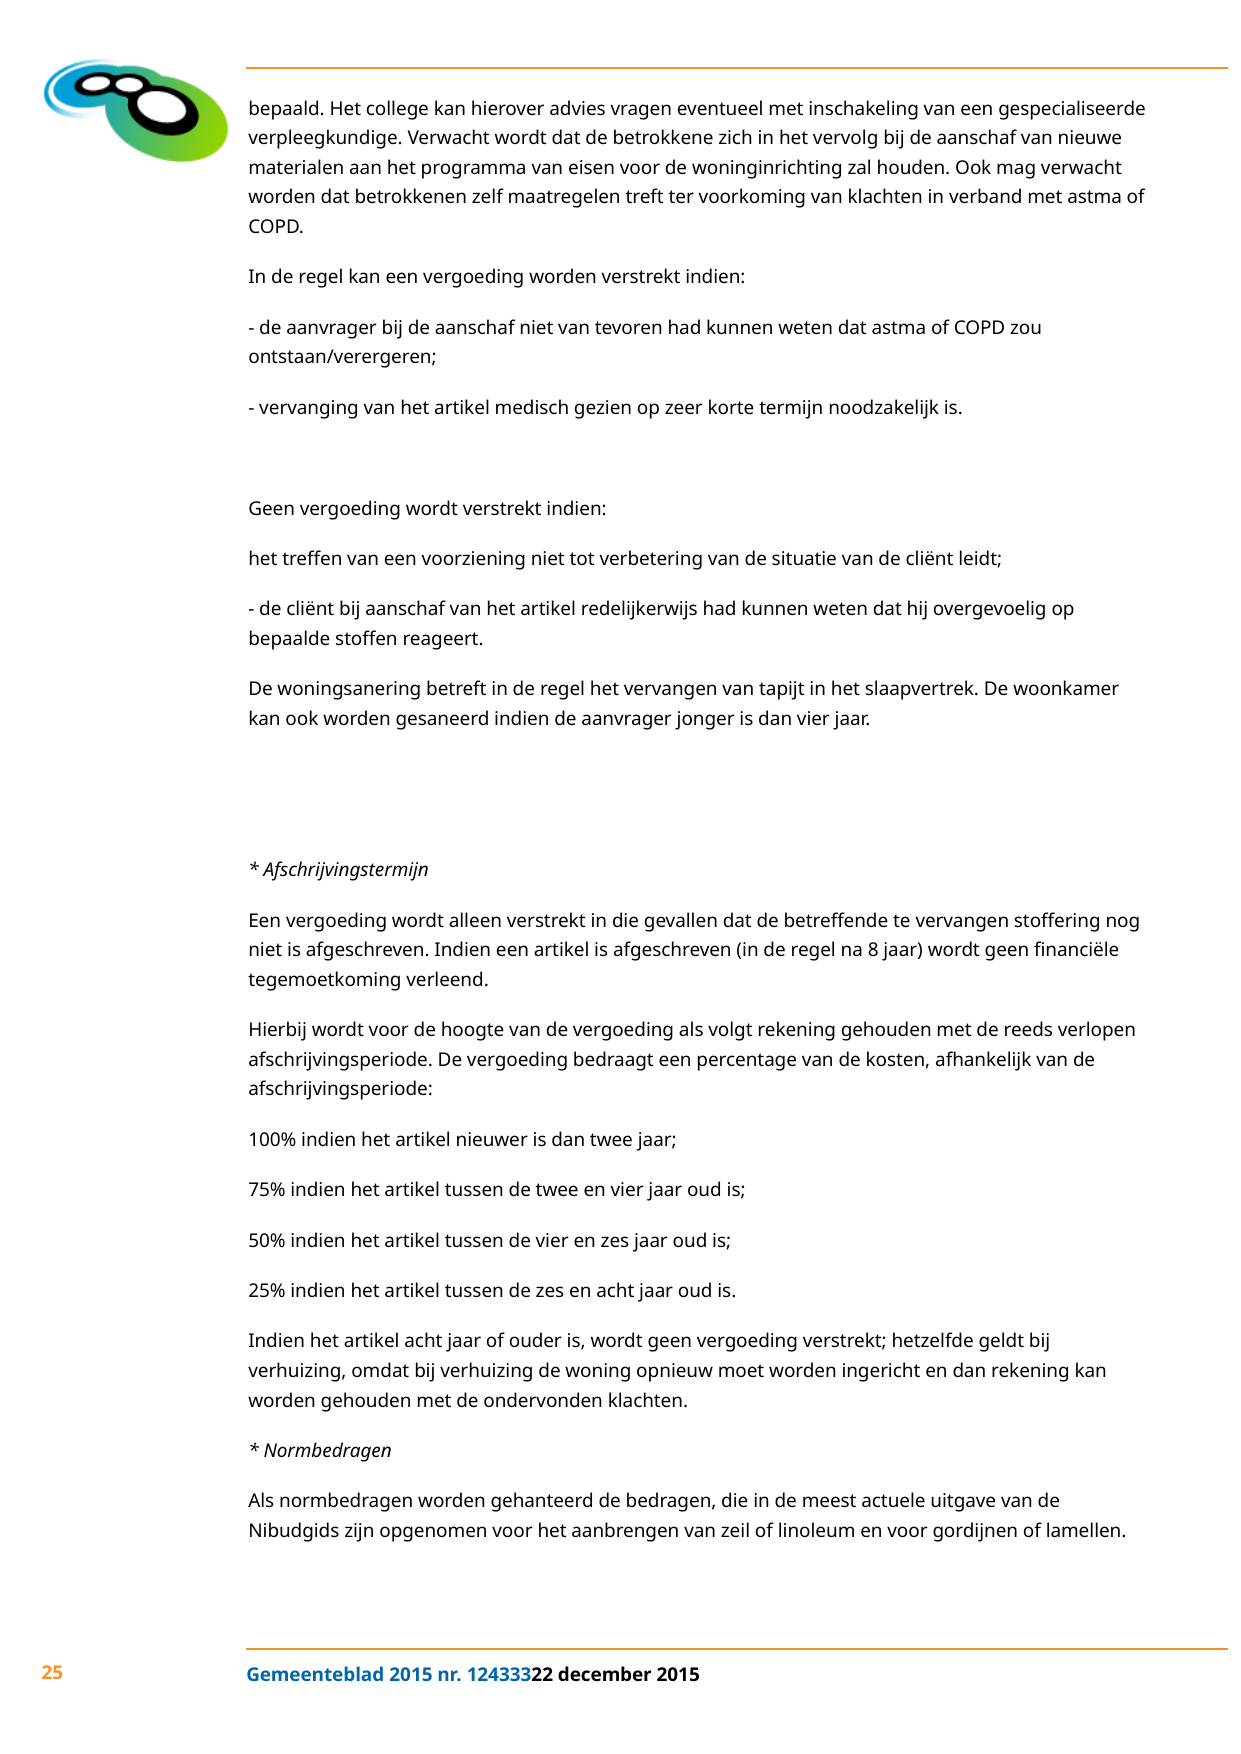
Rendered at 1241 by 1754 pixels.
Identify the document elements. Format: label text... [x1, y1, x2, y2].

text bepaald. Het college kan hierover advies vragen eventueel met inschakeling van een gespecialiseerde verpleegkundige. Verwacht wordt dat de betrokkene zich in het vervolg bij de aanschaf van nieuwe materialen aan het programma van eisen voor de woninginrichting zal houden. Ook mag verwacht worden dat betrokkenen zelf maatregelen treft ter voorkoming van klachten in verband met astma of COPD. [248, 95, 1152, 239]
text Indien het artikel acht jaar of ouder is, wordt geen vergoeding verstrekt; hetzelfde geldt bij verhuizing, omdat bij verhuizing de woning opnieuw moet worden ingericht en dan rekening kan worden gehouden met de ondervonden klachten. [248, 1328, 1152, 1413]
text het treffen van een voorziening niet tot verbetering van de situatie van de cliënt leidt; [248, 545, 1152, 571]
text 25% indien het artikel tussen de zes en acht jaar oud is. [248, 1277, 1152, 1303]
text - vervanging van het artikel medisch gezien op zeer korte termijn noodzakelijk is. [248, 394, 1152, 420]
text Als normbedragen worden gehanteerd de bedragen, die in de meest actuele uitgave van de Nibudgids zijn opgenomen voor het aanbrengen van zeil of linoleum en voor gordijnen of lamellen. [248, 1488, 1152, 1543]
picture [41, 47, 231, 172]
text De woningsanering betreft in de regel het vervangen van tapijt in het slaapvertrek. De woonkamer kan ook worden gesaneerd indien de aanvrager jonger is dan vier jaar. [248, 676, 1152, 731]
text - de cliënt bij aanschaf van het artikel redelijkerwijs had kunnen weten dat hij overgevoelig op bepaalde stoffen reageert. [248, 596, 1152, 651]
text 100% indien het artikel nieuwer is dan twee jaar; [248, 1126, 1152, 1152]
text 75% indien het artikel tussen de twee en vier jaar oud is; [248, 1176, 1152, 1202]
text Geen vergoeding wordt verstrekt indien: [248, 495, 1152, 521]
text In de regel kan een vergoeding worden verstrekt indien: [248, 263, 1152, 289]
text 50% indien het artikel tussen de vier en zes jaar oud is; [248, 1227, 1152, 1253]
text - de aanvrager bij de aanschaf niet van tevoren had kunnen weten dat astma of COPD zou ontstaan/verergeren; [248, 314, 1152, 369]
text Hierbij wordt voor de hoogte van de vergoeding als volgt rekening gehouden met de reeds verlopen afschrijvingsperiode. De vergoeding bedraagt een percentage van de kosten, afhankelijk van de afschrijvingsperiode: [248, 1016, 1152, 1101]
text Een vergoeding wordt alleen verstrekt in die gevallen dat de betreffende te vervangen stoffering nog niet is afgeschreven. Indien een artikel is afgeschreven (in de regel na 8 jaar) wordt geen financiële tegemoetkoming verleend. [248, 907, 1152, 992]
text * Afschrijvingstermijn [248, 856, 1152, 882]
text * Normbedragen [248, 1437, 1152, 1463]
